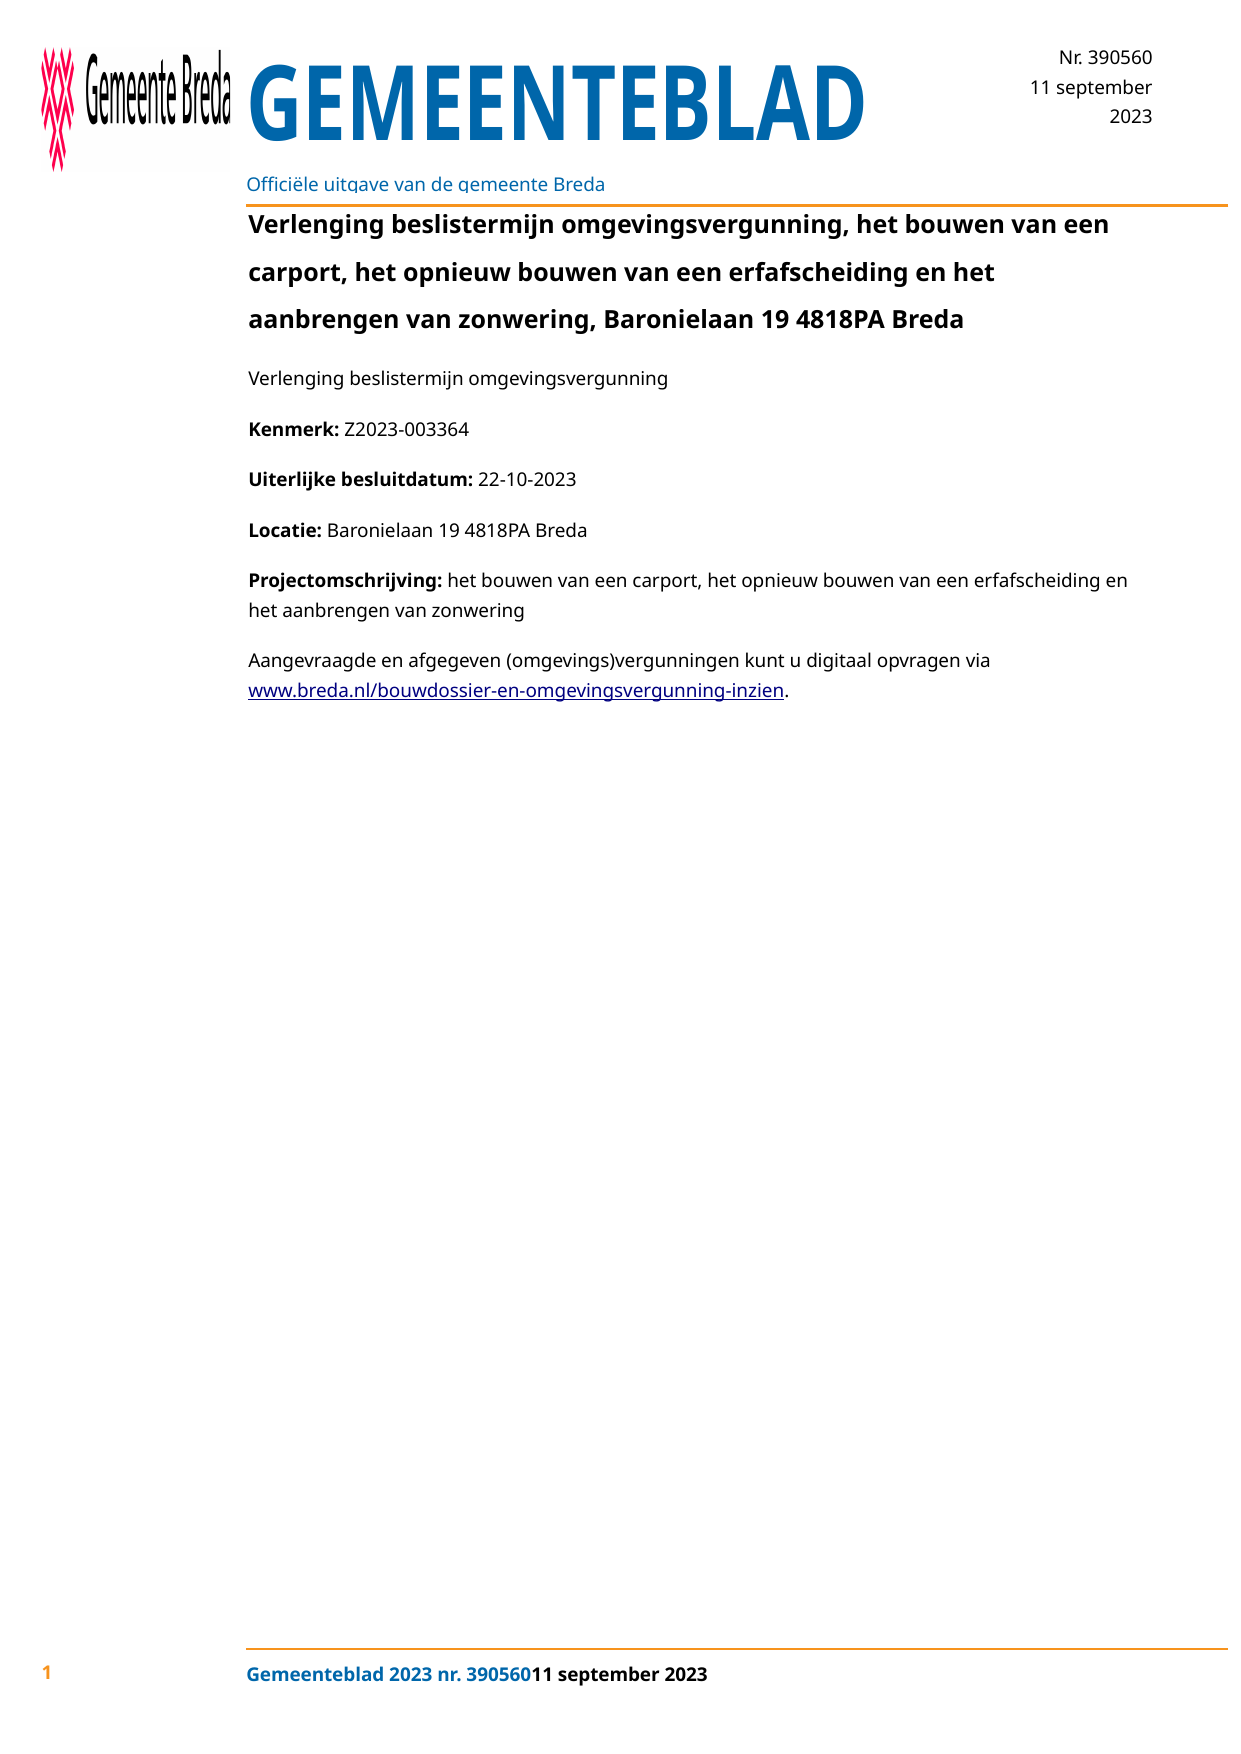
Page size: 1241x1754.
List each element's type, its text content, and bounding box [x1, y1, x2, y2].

text Projectomschrijving: het bouwen van een carport, het opnieuw bouwen van een erfafscheiding en het aanbrengen van zonwering [248, 567, 1152, 622]
picture [41, 47, 231, 172]
text Verlenging beslistermijn omgevingsvergunning [248, 366, 1152, 391]
text Verlenging beslistermijn omgevingsvergunning, het bouwen van een carport, het opnieuw bouwen van een erfafscheiding en het aanbrengen van zonwering, Baronielaan 19 4818PA Breda [248, 207, 1152, 336]
text Locatie: Baronielaan 19 4818PA Breda [248, 517, 1152, 542]
text Uiterlijke besluitdatum: 22-10-2023 [248, 466, 1152, 492]
text Aangevraagde en afgegeven (omgevings)vergunningen kunt u digitaal opvragen via www.breda.nl/bouwdossier-en-omgevingsvergunning-inzien. [248, 647, 1152, 702]
text Kenmerk: Z2023-003364 [248, 416, 1152, 442]
